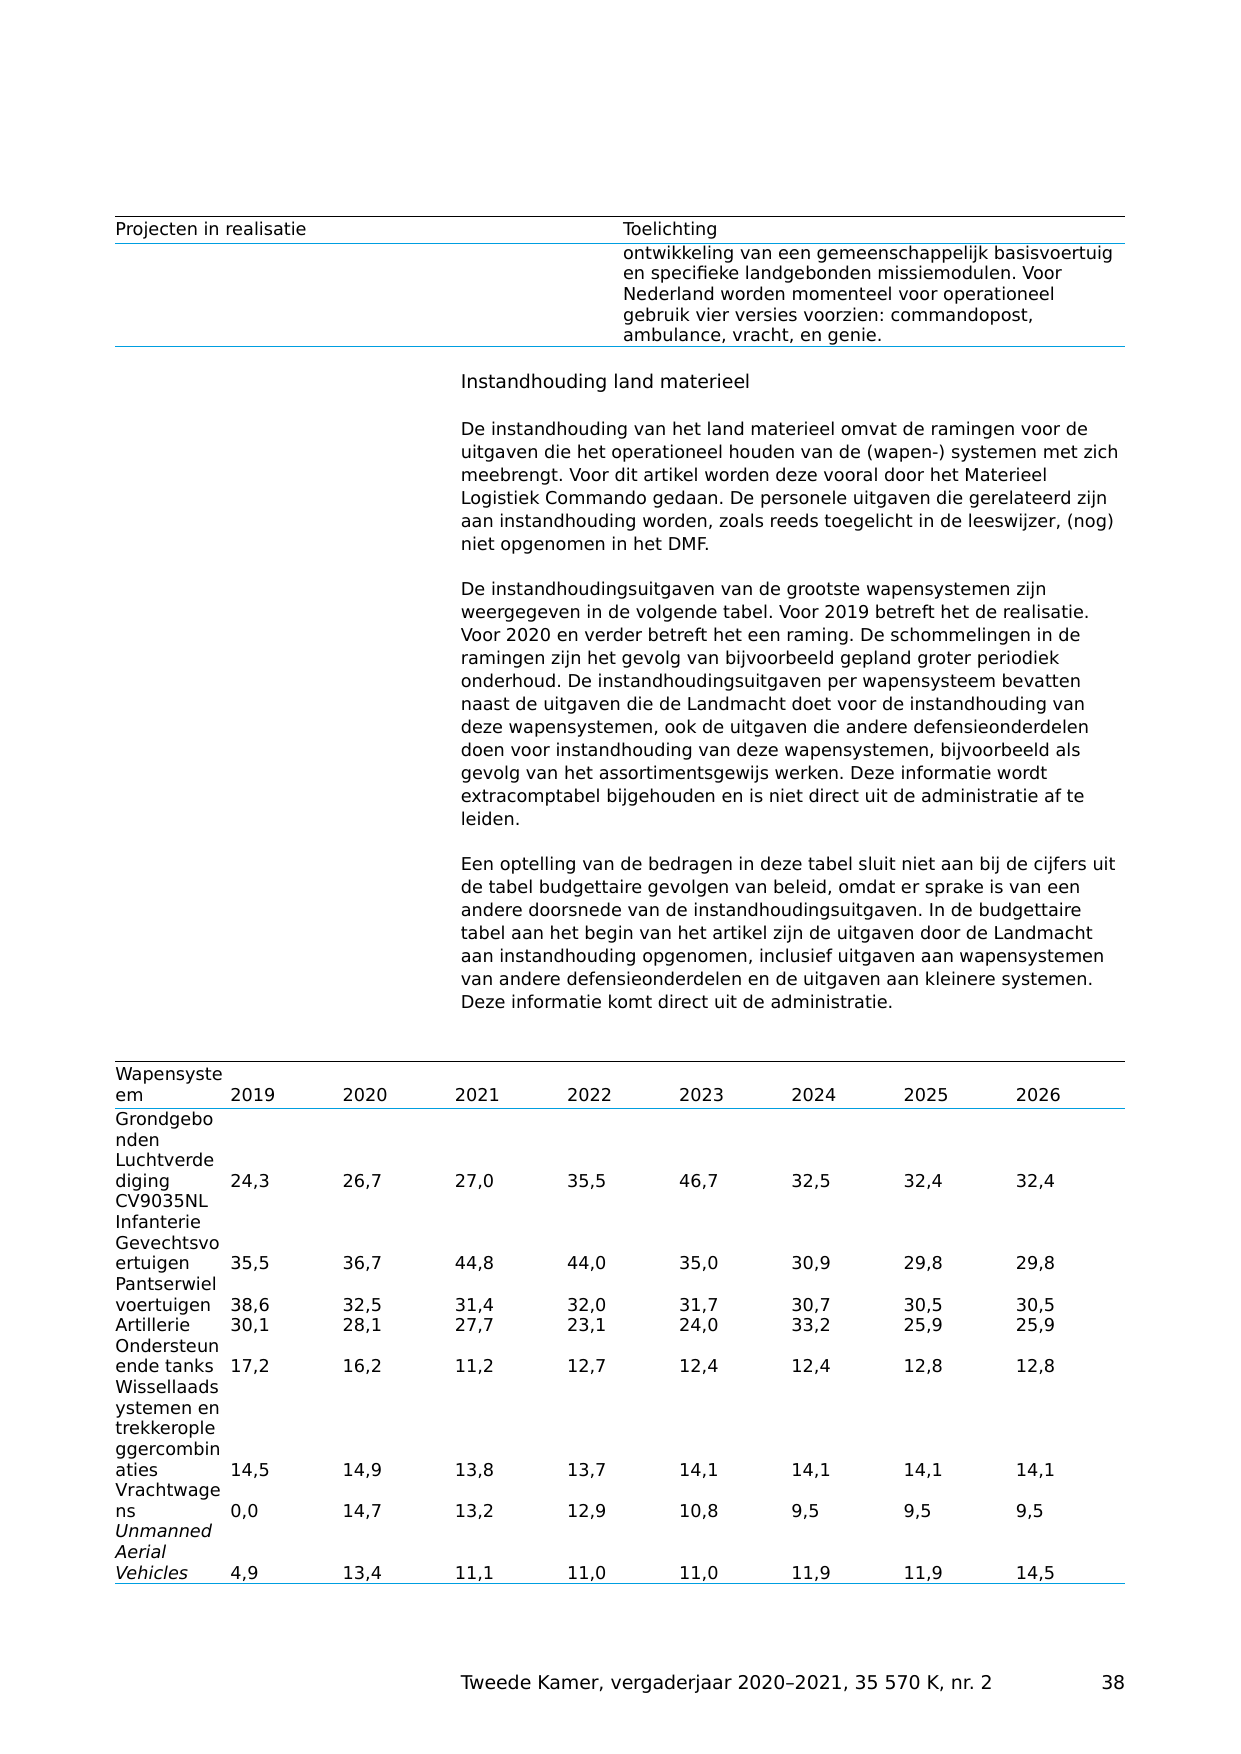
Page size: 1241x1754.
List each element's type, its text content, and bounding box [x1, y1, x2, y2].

table_cell 2024 [788, 1062, 900, 1108]
table_cell 27,7 [452, 1315, 564, 1336]
table_cell 29,8 [900, 1191, 1013, 1274]
table_cell 12,8 [1013, 1336, 1125, 1377]
table_cell 2023 [676, 1062, 788, 1108]
table_header Toelichting projecten in realisatiefase [115, 191, 1125, 216]
table_cell 11,1 [452, 1521, 564, 1583]
table_cell 4,9 [227, 1521, 339, 1583]
table_cell 11,9 [788, 1521, 900, 1583]
table_cell Pantserwielvoertuigen [115, 1274, 227, 1315]
table_cell 28,1 [340, 1315, 452, 1336]
table_cell 2026 [1013, 1062, 1125, 1108]
table_cell 32,5 [788, 1109, 900, 1191]
table_cell 2019 [227, 1062, 339, 1108]
table_cell 46,7 [676, 1109, 788, 1191]
table_cell 29,8 [1013, 1191, 1125, 1274]
table_cell 13,4 [340, 1521, 452, 1583]
table_cell 32,5 [340, 1274, 452, 1315]
table_cell 14,1 [676, 1377, 788, 1480]
table_cell 14,9 [340, 1377, 452, 1480]
table_cell 25,9 [900, 1315, 1013, 1336]
table_cell 44,8 [452, 1191, 564, 1274]
table_cell 9,5 [900, 1480, 1013, 1521]
table_cell 30,1 [227, 1315, 339, 1336]
table_cell Artillerie [115, 1315, 227, 1336]
table_cell CV9035NL Infanterie Gevechtsvoertuigen [115, 1191, 227, 1274]
table_cell 14,7 [340, 1480, 452, 1521]
table_cell 11,0 [676, 1521, 788, 1583]
table_cell 14,1 [900, 1377, 1013, 1480]
table_cell 17,2 [227, 1336, 339, 1377]
table_cell 30,9 [788, 1191, 900, 1274]
table_cell Vrachtwagens [115, 1480, 227, 1521]
table_cell 31,7 [676, 1274, 788, 1315]
table_cell 30,5 [900, 1274, 1013, 1315]
table_cell 26,7 [340, 1109, 452, 1191]
table_cell 2022 [564, 1062, 676, 1108]
table_cell Toelichting [620, 217, 1125, 243]
table_cell 2021 [452, 1062, 564, 1108]
table_cell 0,0 [227, 1480, 339, 1521]
table_cell 44,0 [564, 1191, 676, 1274]
table_cell Wissellaadsystemen en trekkeropleggercombinaties [115, 1377, 227, 1480]
table_cell 9,5 [788, 1480, 900, 1521]
table_cell 14,1 [788, 1377, 900, 1480]
table_cell 16,2 [340, 1336, 452, 1377]
table_cell 31,4 [452, 1274, 564, 1315]
title Instandhouding land materieel [461, 371, 1125, 393]
table_cell 30,7 [788, 1274, 900, 1315]
table_cell [115, 244, 620, 346]
table_cell Wapensysteem [115, 1062, 227, 1108]
table_cell 32,0 [564, 1274, 676, 1315]
table_cell 24,0 [676, 1315, 788, 1336]
table_cell 13,2 [452, 1480, 564, 1521]
table_cell 32,4 [1013, 1109, 1125, 1191]
table_cell 13,7 [564, 1377, 676, 1480]
table_cell 12,4 [676, 1336, 788, 1377]
table_header Instandhoudingsuitgaven (in miljoenen euro) [115, 1036, 1125, 1061]
table_cell 9,5 [1013, 1480, 1125, 1521]
table_cell 12,9 [564, 1480, 676, 1521]
text De instandhoudingsuitgaven van de grootste wapensystemen zijn weergegeven in de volgende tabel. Voor 2019 betreft het de realisatie. Voor 2020 en verder betreft het een raming. De schommelingen in de ramingen zijn het gevolg van bijvoorbeeld gepland groter periodiek onderhoud. De instandhoudingsuitgaven per wapensysteem bevatten naast de uitgaven die de Landmacht doet voor de instandhouding van deze wapensystemen, ook de uitgaven die andere defensieonderdelen doen voor instandhouding van deze wapensystemen, bijvoorbeeld als gevolg van het assortimentsgewijs werken. Deze informatie wordt extracomptabel bijgehouden en is niet direct uit de administratie af te leiden. [461, 577, 1125, 829]
text De instandhouding van het land materieel omvat de ramingen voor de uitgaven die het operationeel houden van de (wapen-) systemen met zich meebrengt. Voor dit artikel worden deze vooral door het Materieel Logistiek Commando gedaan. De personele uitgaven die gerelateerd zijn aan instandhouding worden, zoals reeds toegelicht in de leeswijzer, (nog) niet opgenomen in het DMF. [461, 417, 1125, 554]
table_cell 14,5 [1013, 1521, 1125, 1583]
table_cell 12,8 [900, 1336, 1013, 1377]
table_cell 32,4 [900, 1109, 1013, 1191]
table_cell Unmanned Aerial Vehicles [115, 1521, 227, 1583]
table_cell 14,5 [227, 1377, 339, 1480]
table_cell ontwikkeling van een gemeenschappelijk basisvoertuig en specifieke landgebonden missiemodulen. Voor Nederland worden momenteel voor operationeel gebruik vier versies voorzien: commandopost, ambulance, vracht, en genie. [620, 244, 1125, 346]
table_cell 30,5 [1013, 1274, 1125, 1315]
table_cell 10,8 [676, 1480, 788, 1521]
table_cell Ondersteunende tanks [115, 1336, 227, 1377]
table_cell 38,6 [227, 1274, 339, 1315]
table_cell 13,8 [452, 1377, 564, 1480]
table_cell Projecten in realisatie [115, 217, 620, 243]
table_cell 36,7 [340, 1191, 452, 1274]
table_cell Grondgebonden Luchtverdediging [115, 1109, 227, 1191]
table_cell 25,9 [1013, 1315, 1125, 1336]
table_cell 2025 [900, 1062, 1013, 1108]
table_cell 35,0 [676, 1191, 788, 1274]
text Een optelling van de bedragen in deze tabel sluit niet aan bij de cijfers uit de tabel budgettaire gevolgen van beleid, omdat er sprake is van een andere doorsnede van de instandhoudingsuitgaven. In de budgettaire tabel aan het begin van het artikel zijn de uitgaven door de Landmacht aan instandhouding opgenomen, inclusief uitgaven aan wapensystemen van andere defensieonderdelen en de uitgaven aan kleinere systemen. Deze informatie komt direct uit de administratie. [461, 852, 1125, 1013]
table_cell 35,5 [227, 1191, 339, 1274]
table_cell 14,1 [1013, 1377, 1125, 1480]
table_cell 12,4 [788, 1336, 900, 1377]
table_cell 33,2 [788, 1315, 900, 1336]
table_cell 23,1 [564, 1315, 676, 1336]
table_cell 12,7 [564, 1336, 676, 1377]
table_cell 35,5 [564, 1109, 676, 1191]
table_cell 11,9 [900, 1521, 1013, 1583]
table_cell 2020 [340, 1062, 452, 1108]
table_cell 27,0 [452, 1109, 564, 1191]
table_cell 24,3 [227, 1109, 339, 1191]
table_cell 11,2 [452, 1336, 564, 1377]
table_cell 11,0 [564, 1521, 676, 1583]
